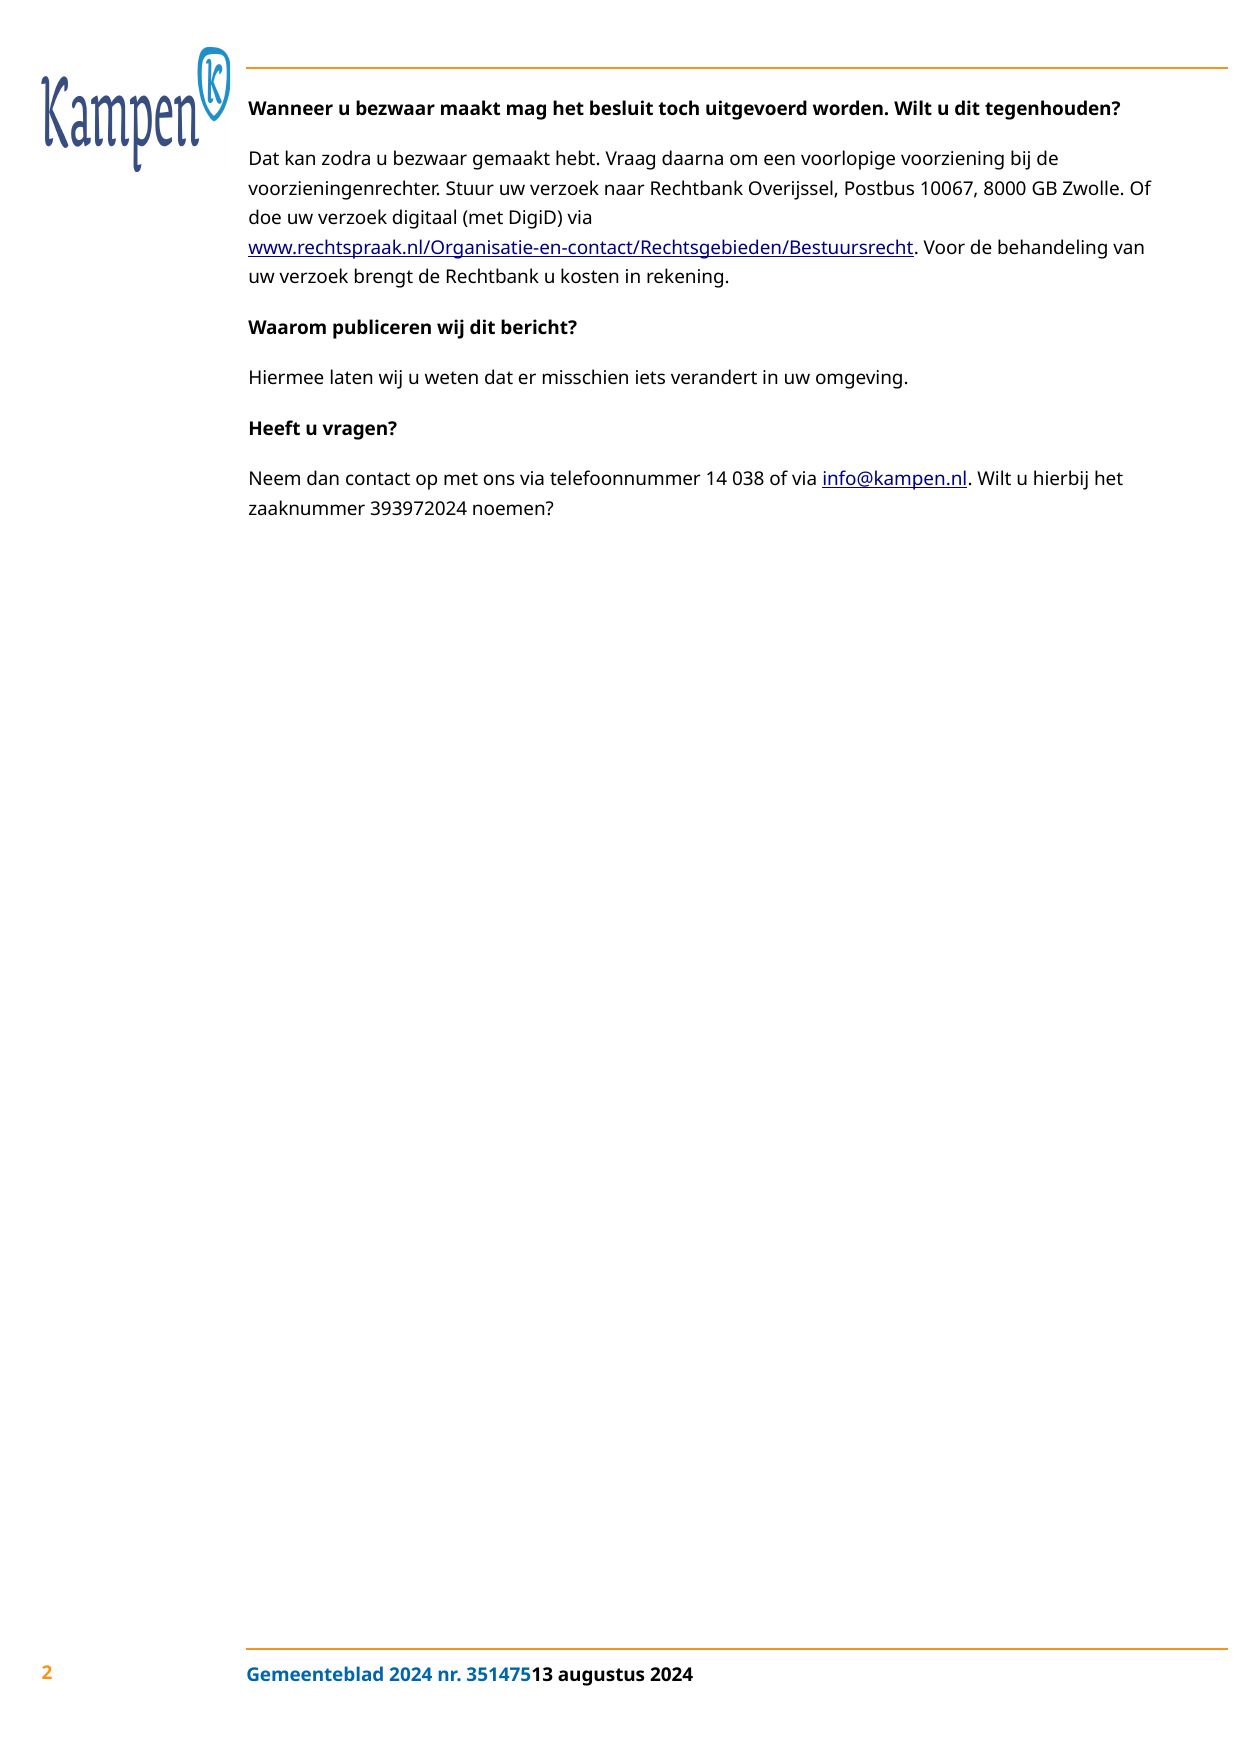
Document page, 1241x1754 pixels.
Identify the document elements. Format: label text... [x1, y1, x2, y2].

text Dat kan zodra u bezwaar gemaakt hebt. Vraag daarna om een voorlopige voorziening bij de voorzieningenrechter. Stuur uw verzoek naar Rechtbank Overijssel, Postbus 10067, 8000 GB Zwolle. Of doe uw verzoek digitaal (met DigiD) via www.rechtspraak.nl/Organisatie-en-contact/Rechtsgebieden/Bestuursrecht. Voor de behandeling van uw verzoek brengt de Rechtbank u kosten in rekening. [248, 145, 1152, 289]
text Wanneer u bezwaar maakt mag het besluit toch uitgevoerd worden. Wilt u dit tegenhouden? [248, 95, 1152, 121]
text Neem dan contact op met ons via telefoonnummer 14 038 of via info@kampen.nl. Wilt u hierbij het zaaknummer 393972024 noemen? [248, 465, 1152, 521]
picture [41, 47, 231, 172]
text Hiermee laten wij u weten dat er misschien iets verandert in uw omgeving. [248, 364, 1152, 390]
text Heeft u vragen? [248, 415, 1152, 441]
text Waarom publiceren wij dit bericht? [248, 314, 1152, 340]
